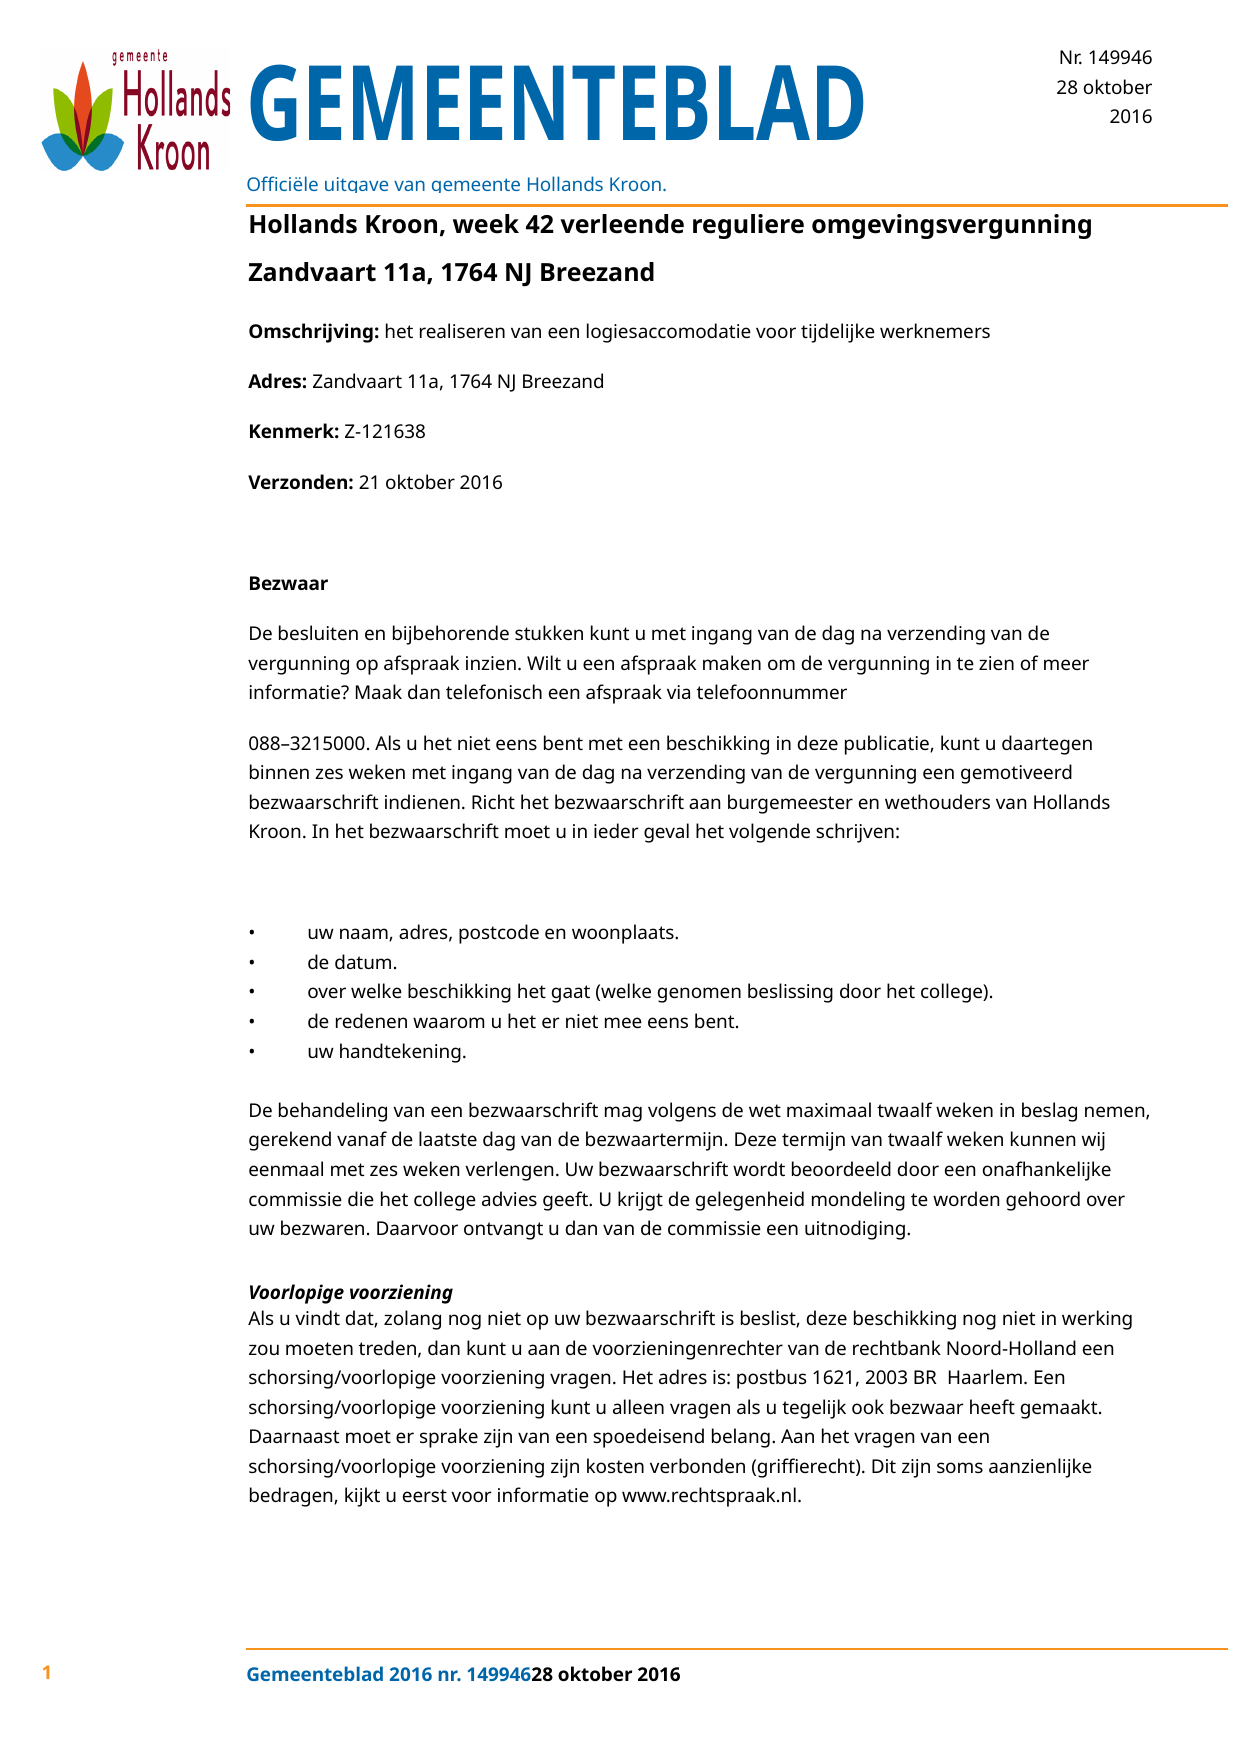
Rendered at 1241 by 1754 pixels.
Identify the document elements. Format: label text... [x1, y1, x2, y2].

text Omschrijving: het realiseren van een logiesaccomodatie voor tijdelijke werknemers [248, 318, 1152, 344]
list uw handtekening. [248, 1038, 1152, 1064]
picture [41, 47, 231, 172]
list de datum. [248, 949, 1152, 975]
text Voorlopige voorziening [248, 1279, 1152, 1305]
text De behandeling van een bezwaarschrift mag volgens de wet maximaal twaalf weken in beslag nemen, gerekend vanaf de laatste dag van de bezwaartermijn. Deze termijn van twaalf weken kunnen wij eenmaal met zes weken verlengen. Uw bezwaarschrift wordt beoordeeld door een onafhankelijke commissie die het college advies geeft. U krijgt de gelegenheid mondeling te worden gehoord over uw bezwaren. Daarvoor ontvangt u dan van de commissie een uitnodiging. [248, 1097, 1152, 1241]
list de redenen waarom u het er niet mee eens bent. [248, 1008, 1152, 1034]
text Bezwaar [248, 570, 1152, 596]
text De besluiten en bijbehorende stukken kunt u met ingang van de dag na verzending van de vergunning op afspraak inzien. Wilt u een afspraak maken om de vergunning in te zien of meer informatie? Maak dan telefonisch een afspraak via telefoonnummer [248, 620, 1152, 705]
list over welke beschikking het gaat (welke genomen beslissing door het college). [248, 979, 1152, 1004]
text Hollands Kroon, week 42 verleende reguliere omgevingsvergunning Zandvaart 11a, 1764 NJ Breezand [248, 207, 1152, 288]
text Adres: Zandvaart 11a, 1764 NJ Breezand [248, 368, 1152, 394]
text Kenmerk: Z-121638 [248, 419, 1152, 444]
text Als u vindt dat, zolang nog niet op uw bezwaarschrift is beslist, deze beschikking nog niet in werking zou moeten treden, dan kunt u aan de voorzieningenrechter van de rechtbank Noord-Holland een schorsing/voorlopige voorziening vragen. Het adres is: postbus 1621, 2003 BR Haarlem. Een schorsing/voorlopige voorziening kunt u alleen vragen als u tegelijk ook bezwaar heeft gemaakt. Daarnaast moet er sprake zijn van een spoedeisend belang. Aan het vragen van een schorsing/voorlopige voorziening zijn kosten verbonden (griffierecht). Dit zijn soms aanzienlijke bedragen, kijkt u eerst voor informatie op www.rechtspraak.nl. [248, 1305, 1152, 1508]
text Verzonden: 21 oktober 2016 [248, 469, 1152, 495]
text 088–3215000. Als u het niet eens bent met een beschikking in deze publicatie, kunt u daartegen binnen zes weken met ingang van de dag na verzending van de vergunning een gemotiveerd bezwaarschrift indienen. Richt het bezwaarschrift aan burgemeester en wethouders van Hollands Kroon. In het bezwaarschrift moet u in ieder geval het volgende schrijven: [248, 730, 1152, 844]
list uw naam, adres, postcode en woonplaats. [248, 919, 1152, 945]
